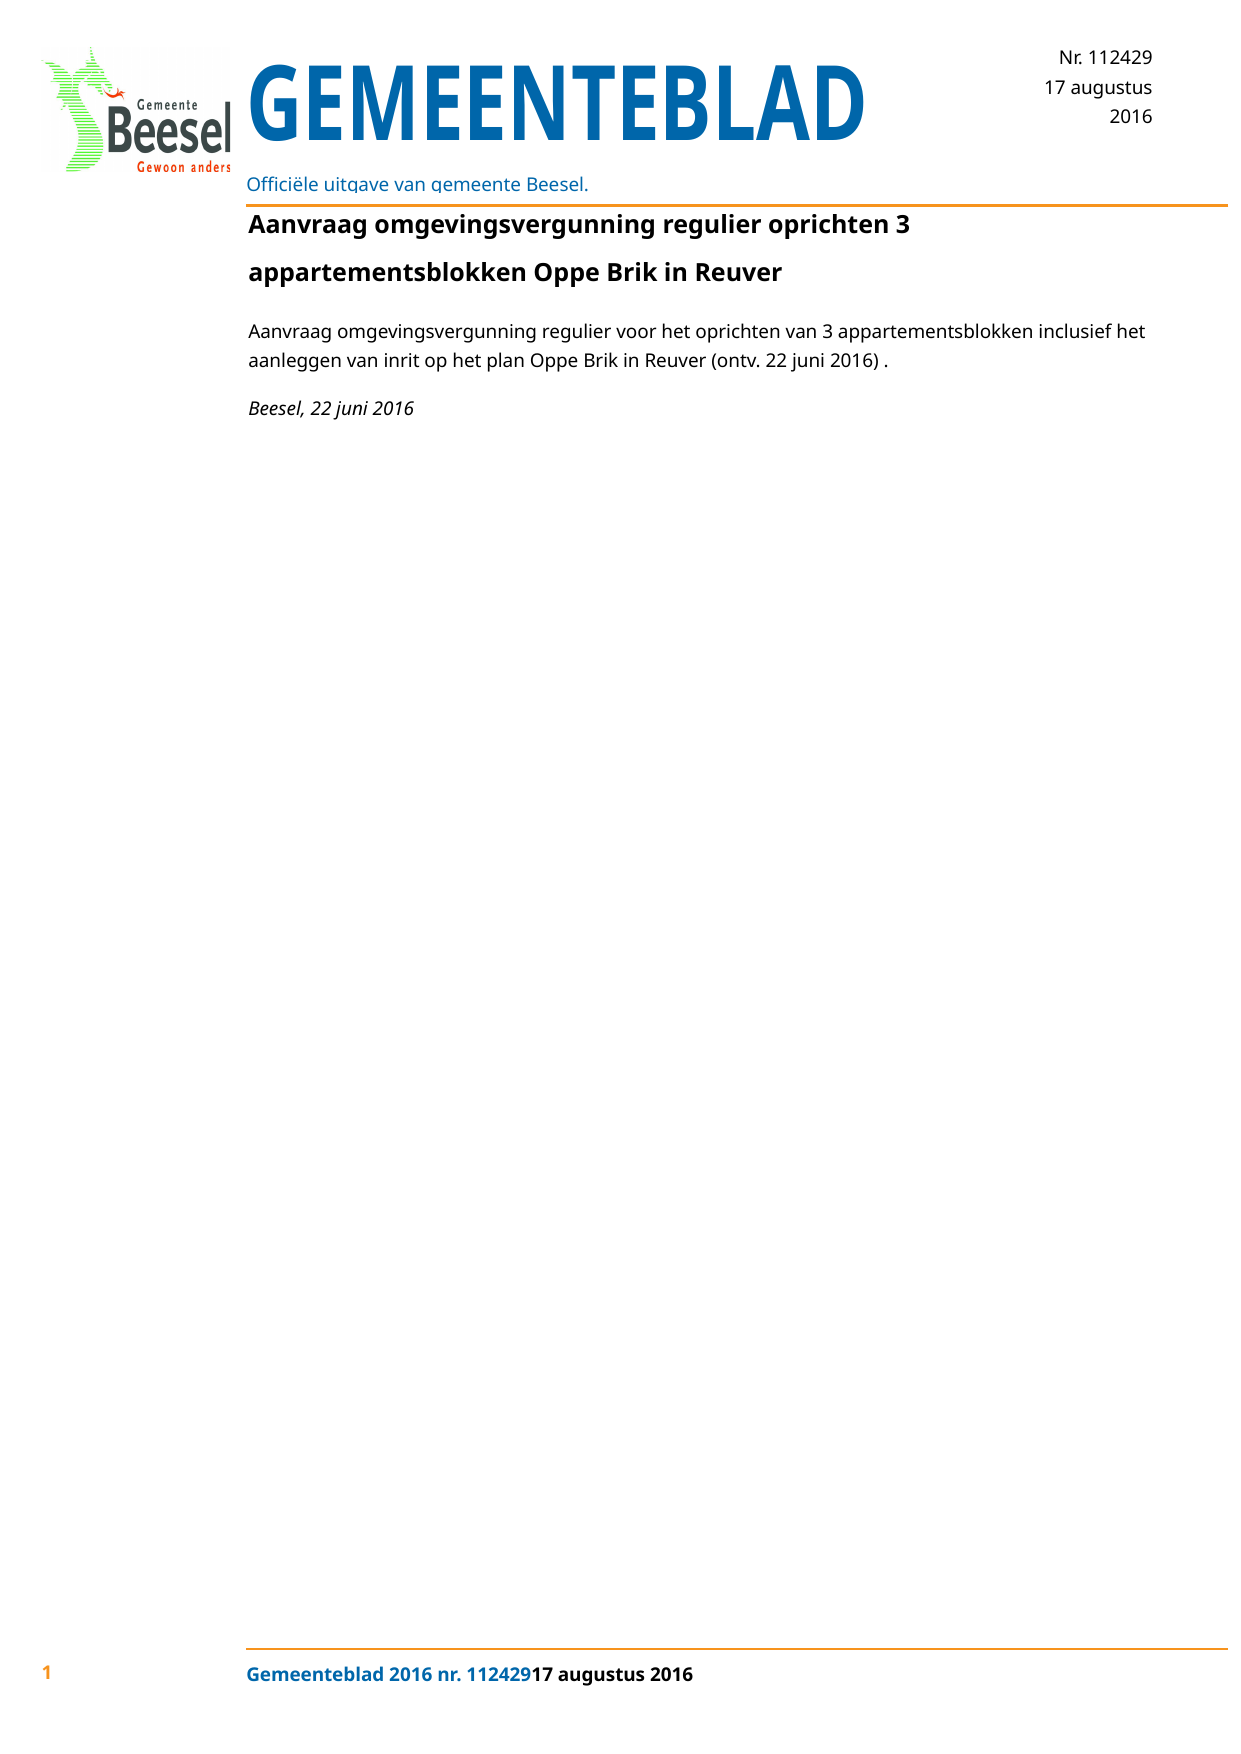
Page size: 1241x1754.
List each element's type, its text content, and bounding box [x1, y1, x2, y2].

text Beesel, 22 juni 2016 [248, 395, 1152, 421]
text Aanvraag omgevingsvergunning regulier oprichten 3 appartementsblokken Oppe Brik in Reuver [248, 207, 1152, 288]
text Aanvraag omgevingsvergunning regulier voor het oprichten van 3 appartementsblokken inclusief het aanleggen van inrit op het plan Oppe Brik in Reuver (ontv. 22 juni 2016) . [248, 318, 1152, 373]
picture [41, 47, 231, 172]
